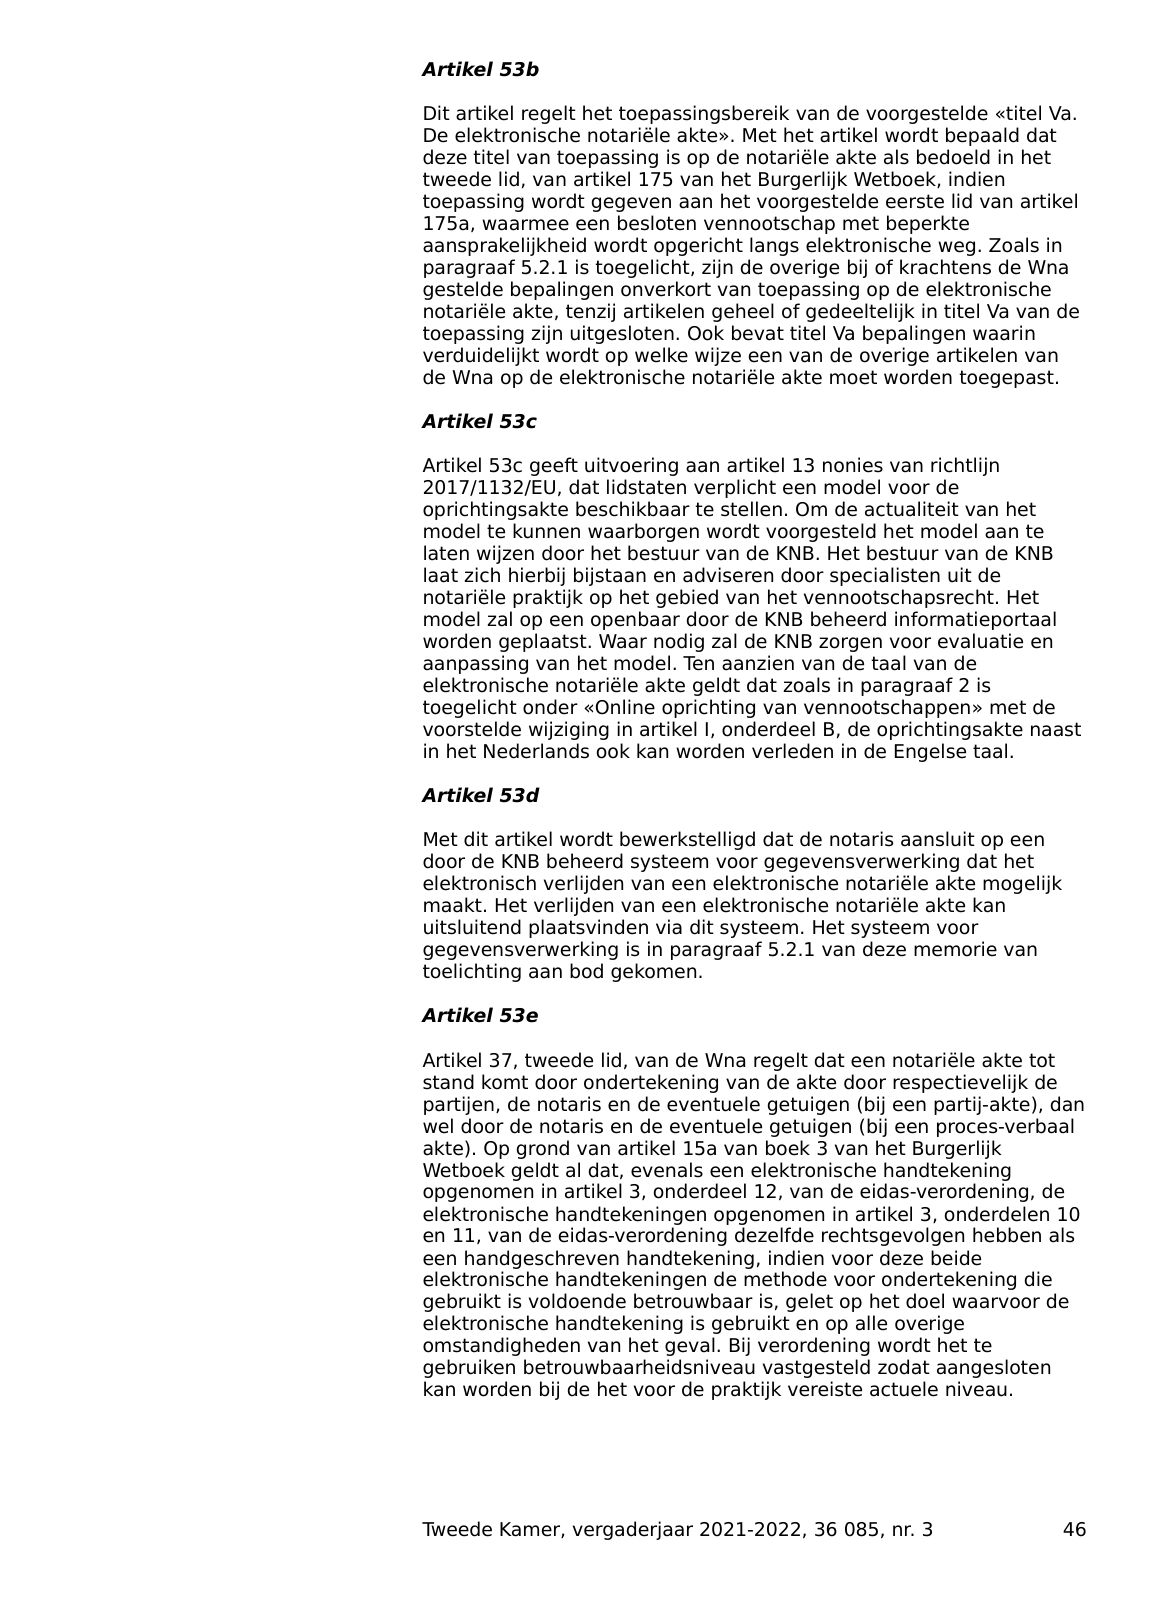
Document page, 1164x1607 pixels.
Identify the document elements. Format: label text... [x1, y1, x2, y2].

subtitle Artikel 53c [422, 411, 1087, 433]
text Artikel 53c geeft uitvoering aan artikel 13 nonies van richtlijn 2017/1132/EU, dat lidstaten verplicht een model voor de oprichtingsakte beschikbaar te stellen. Om de actualiteit van het model te kunnen waarborgen wordt voorgesteld het model aan te laten wijzen door het bestuur van de KNB. Het bestuur van de KNB laat zich hierbij bijstaan en adviseren door specialisten uit de notariële praktijk op het gebied van het vennootschapsrecht. Het model zal op een openbaar door de KNB beheerd informatieportaal worden geplaatst. Waar nodig zal de KNB zorgen voor evaluatie en aanpassing van het model. Ten aanzien van de taal van de elektronische notariële akte geldt dat zoals in paragraaf 2 is toegelicht onder «Online oprichting van vennootschappen» met de voorstelde wijziging in artikel I, onderdeel B, de oprichtingsakte naast in het Nederlands ook kan worden verleden in de Engelse taal. [422, 455, 1087, 763]
text Met dit artikel wordt bewerkstelligd dat de notaris aansluit op een door de KNB beheerd systeem voor gegevensverwerking dat het elektronisch verlijden van een elektronische notariële akte mogelijk maakt. Het verlijden van een elektronische notariële akte kan uitsluitend plaatsvinden via dit systeem. Het systeem voor gegevensverwerking is in paragraaf 5.2.1 van deze memorie van toelichting aan bod gekomen. [422, 829, 1087, 983]
subtitle Artikel 53d [422, 785, 1087, 807]
subtitle Artikel 53b [422, 59, 1087, 81]
subtitle Artikel 53e [422, 1005, 1087, 1027]
text Dit artikel regelt het toepassingsbereik van de voorgestelde «titel Va. De elektronische notariële akte». Met het artikel wordt bepaald dat deze titel van toepassing is op de notariële akte als bedoeld in het tweede lid, van artikel 175 van het Burgerlijk Wetboek, indien toepassing wordt gegeven aan het voorgestelde eerste lid van artikel 175a, waarmee een besloten vennootschap met beperkte aansprakelijkheid wordt opgericht langs elektronische weg. Zoals in paragraaf 5.2.1 is toegelicht, zijn de overige bij of krachtens de Wna gestelde bepalingen onverkort van toepassing op de elektronische notariële akte, tenzij artikelen geheel of gedeeltelijk in titel Va van de toepassing zijn uitgesloten. Ook bevat titel Va bepalingen waarin verduidelijkt wordt op welke wijze een van de overige artikelen van de Wna op de elektronische notariële akte moet worden toegepast. [422, 103, 1087, 389]
text Artikel 37, tweede lid, van de Wna regelt dat een notariële akte tot stand komt door ondertekening van de akte door respectievelijk de partijen, de notaris en de eventuele getuigen (bij een partij-akte), dan wel door de notaris en de eventuele getuigen (bij een proces-verbaal akte). Op grond van artikel 15a van boek 3 van het Burgerlijk Wetboek geldt al dat, evenals een elektronische handtekening opgenomen in artikel 3, onderdeel 12, van de eidas-verordening, de elektronische handtekeningen opgenomen in artikel 3, onderdelen 10 en 11, van de eidas-verordening dezelfde rechtsgevolgen hebben als een handgeschreven handtekening, indien voor deze beide elektronische handtekeningen de methode voor ondertekening die gebruikt is voldoende betrouwbaar is, gelet op het doel waarvoor de elektronische handtekening is gebruikt en op alle overige omstandigheden van het geval. Bij verordening wordt het te gebruiken betrouwbaarheidsniveau vastgesteld zodat aangesloten kan worden bij de het voor de praktijk vereiste actuele niveau. [422, 1049, 1087, 1401]
